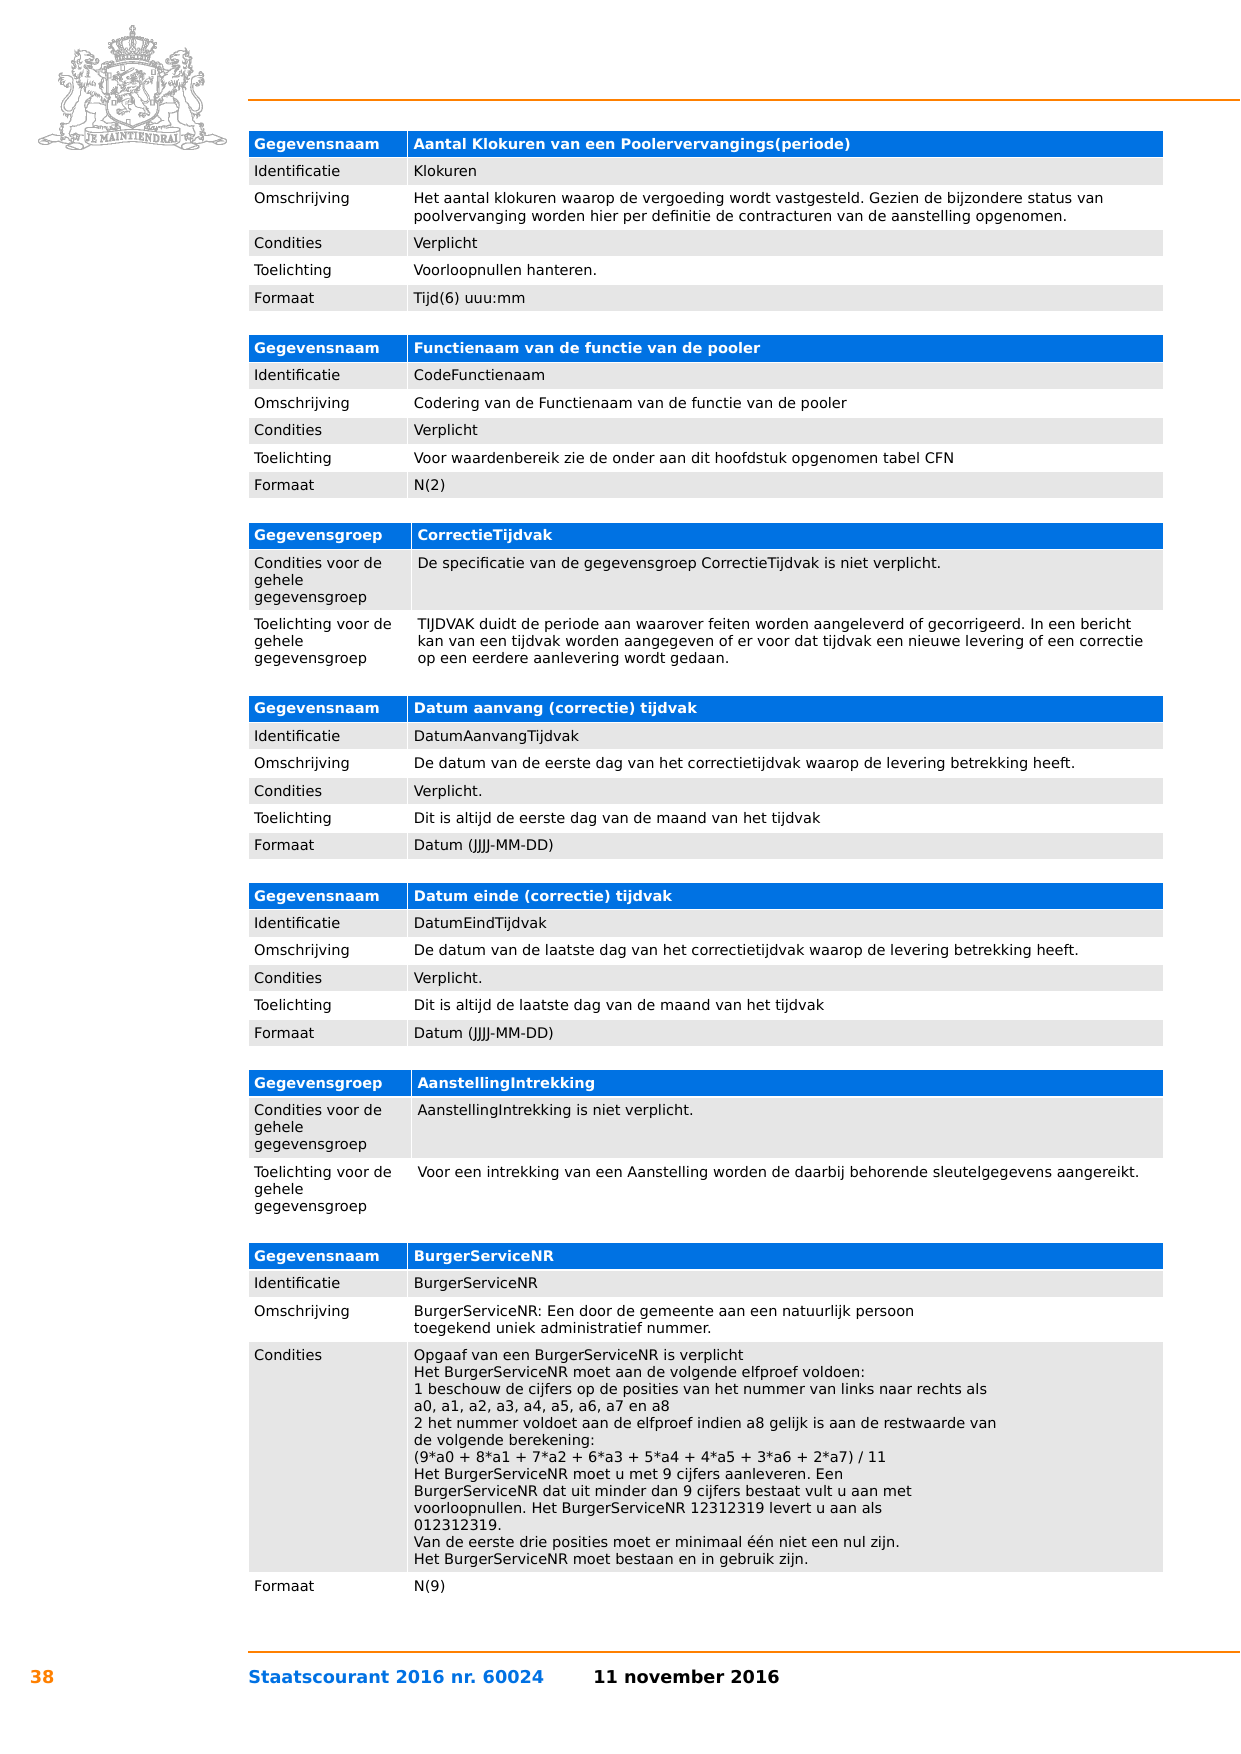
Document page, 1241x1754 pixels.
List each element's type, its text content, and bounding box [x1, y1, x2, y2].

table_cell Voor waardenbereik zie de onder aan dit hoofdstuk opgenomen tabel CFN [408, 445, 1163, 471]
table_header Functienaam van de functie van de pooler [408, 335, 1163, 362]
table_cell Omschrijving [249, 186, 407, 229]
table_cell N(2) [408, 472, 1163, 498]
table_header Gegevensgroep [249, 1070, 411, 1096]
table_cell Identificatie [249, 1271, 407, 1297]
table_cell Toelichting voor de gehele gegevensgroep [249, 1159, 411, 1219]
table_cell Toelichting [249, 258, 407, 284]
table_cell Omschrijving [249, 938, 407, 964]
table_cell Omschrijving [249, 750, 407, 777]
table_cell Toelichting [249, 445, 407, 471]
table_cell Datum (JJJJ-MM-DD) [408, 833, 1163, 859]
table_cell Tijd(6) uuu:mm [408, 285, 1163, 311]
table_cell CodeFunctienaam [408, 363, 1163, 389]
table_cell De datum van de eerste dag van het correctietijdvak waarop de levering betrekking heeft. [408, 750, 1163, 777]
table_cell DatumAanvangTijdvak [408, 723, 1163, 749]
table_cell Formaat [249, 285, 407, 311]
table_cell Verplicht [408, 418, 1163, 444]
table_cell AanstellingIntrekking is niet verplicht. [412, 1098, 1163, 1158]
table_cell BurgerServiceNR [408, 1271, 1163, 1297]
table_header Gegevensgroep [249, 523, 411, 549]
picture [38, 25, 227, 150]
table_cell Condities voor de gehele gegevensgroep [249, 1098, 411, 1158]
table_cell Condities [249, 778, 407, 804]
table_cell Condities voor de gehele gegevensgroep [249, 550, 411, 610]
table_cell Condities [249, 230, 407, 256]
table_cell Toelichting [249, 805, 407, 831]
table_cell Identificatie [249, 723, 407, 749]
table_cell Formaat [249, 1574, 407, 1600]
table_cell Verplicht [408, 230, 1163, 256]
table_cell Formaat [249, 833, 407, 859]
table_cell TIJDVAK duidt de periode aan waarover feiten worden aangeleverd of gecorrigeerd. In een bericht kan van een tijdvak worden aangegeven of er voor dat tijdvak een nieuwe levering of een correctie op een eerdere aanlevering wordt gedaan. [412, 611, 1163, 672]
table_cell Condities [249, 418, 407, 444]
table_header Gegevensnaam [249, 131, 407, 157]
table_cell Codering van de Functienaam van de functie van de pooler [408, 390, 1163, 416]
table_cell DatumEindTijdvak [408, 910, 1163, 937]
table_cell Formaat [249, 1020, 407, 1046]
table_cell Voor een intrekking van een Aanstelling worden de daarbij behorende sleutelgegevens aangereikt. [412, 1159, 1163, 1219]
table_header Gegevensnaam [249, 883, 407, 909]
table_header Gegevensnaam [249, 696, 407, 722]
table_cell Toelichting [249, 993, 407, 1019]
table_header Datum einde (correctie) tijdvak [408, 883, 1163, 909]
table_cell N(9) [408, 1574, 1163, 1600]
table_cell Datum (JJJJ-MM-DD) [408, 1020, 1163, 1046]
table_header AanstellingIntrekking [412, 1070, 1163, 1096]
table_header Aantal Klokuren van een Poolervervangings(periode) [408, 131, 1163, 157]
table_cell Dit is altijd de laatste dag van de maand van het tijdvak [408, 993, 1163, 1019]
table_cell Identificatie [249, 158, 407, 185]
table_cell Verplicht. [408, 965, 1163, 991]
table_cell Condities [249, 1342, 407, 1572]
table_cell Condities [249, 965, 407, 991]
table_cell Dit is altijd de eerste dag van de maand van het tijdvak [408, 805, 1163, 831]
table_cell Klokuren [408, 158, 1163, 185]
table_cell Toelichting voor de gehele gegevensgroep [249, 611, 411, 672]
table_cell Identificatie [249, 910, 407, 937]
table_cell De specificatie van de gegevensgroep CorrectieTijdvak is niet verplicht. [412, 550, 1163, 610]
table_cell Omschrijving [249, 1298, 407, 1341]
table_cell Formaat [249, 472, 407, 498]
table_cell Verplicht. [408, 778, 1163, 804]
table_cell De datum van de laatste dag van het correctietijdvak waarop de levering betrekking heeft. [408, 938, 1163, 964]
table_cell Omschrijving [249, 390, 407, 416]
table_cell Opgaaf van een BurgerServiceNR is verplicht Het BurgerServiceNR moet aan de volgende elfproef voldoen: 1 beschouw de cijfers op de posities van het nummer van links naar rechts als a0, a1, a2, a3, a4, a5, a6, a7 en a8 2 het nummer voldoet aan de elfproef indien a8 gelijk is aan de restwaarde van de volgende berekening: (9*a0 + 8*a1 + 7*a2 + 6*a3 + 5*a4 + 4*a5 + 3*a6 + 2*a7) / 11 Het BurgerServiceNR moet u met 9 cijfers aanleveren. Een BurgerServiceNR dat uit minder dan 9 cijfers bestaat vult u aan met voorloopnullen. Het BurgerServiceNR 12312319 levert u aan als 012312319. Van de eerste drie posities moet er minimaal één niet een nul zijn. Het BurgerServiceNR moet bestaan en in gebruik zijn. [408, 1342, 1163, 1572]
table_cell BurgerServiceNR: Een door de gemeente aan een natuurlijk persoon toegekend uniek administratief nummer. [408, 1298, 1163, 1341]
table_header CorrectieTijdvak [412, 523, 1163, 549]
table_header Gegevensnaam [249, 1243, 407, 1269]
table_cell Voorloopnullen hanteren. [408, 258, 1163, 284]
table_header BurgerServiceNR [408, 1243, 1163, 1269]
table_header Datum aanvang (correctie) tijdvak [408, 696, 1163, 722]
table_cell Het aantal klokuren waarop de vergoeding wordt vastgesteld. Gezien de bijzondere status van poolvervanging worden hier per definitie de contracturen van de aanstelling opgenomen. [408, 186, 1163, 229]
table_cell Identificatie [249, 363, 407, 389]
table_header Gegevensnaam [249, 335, 407, 362]
